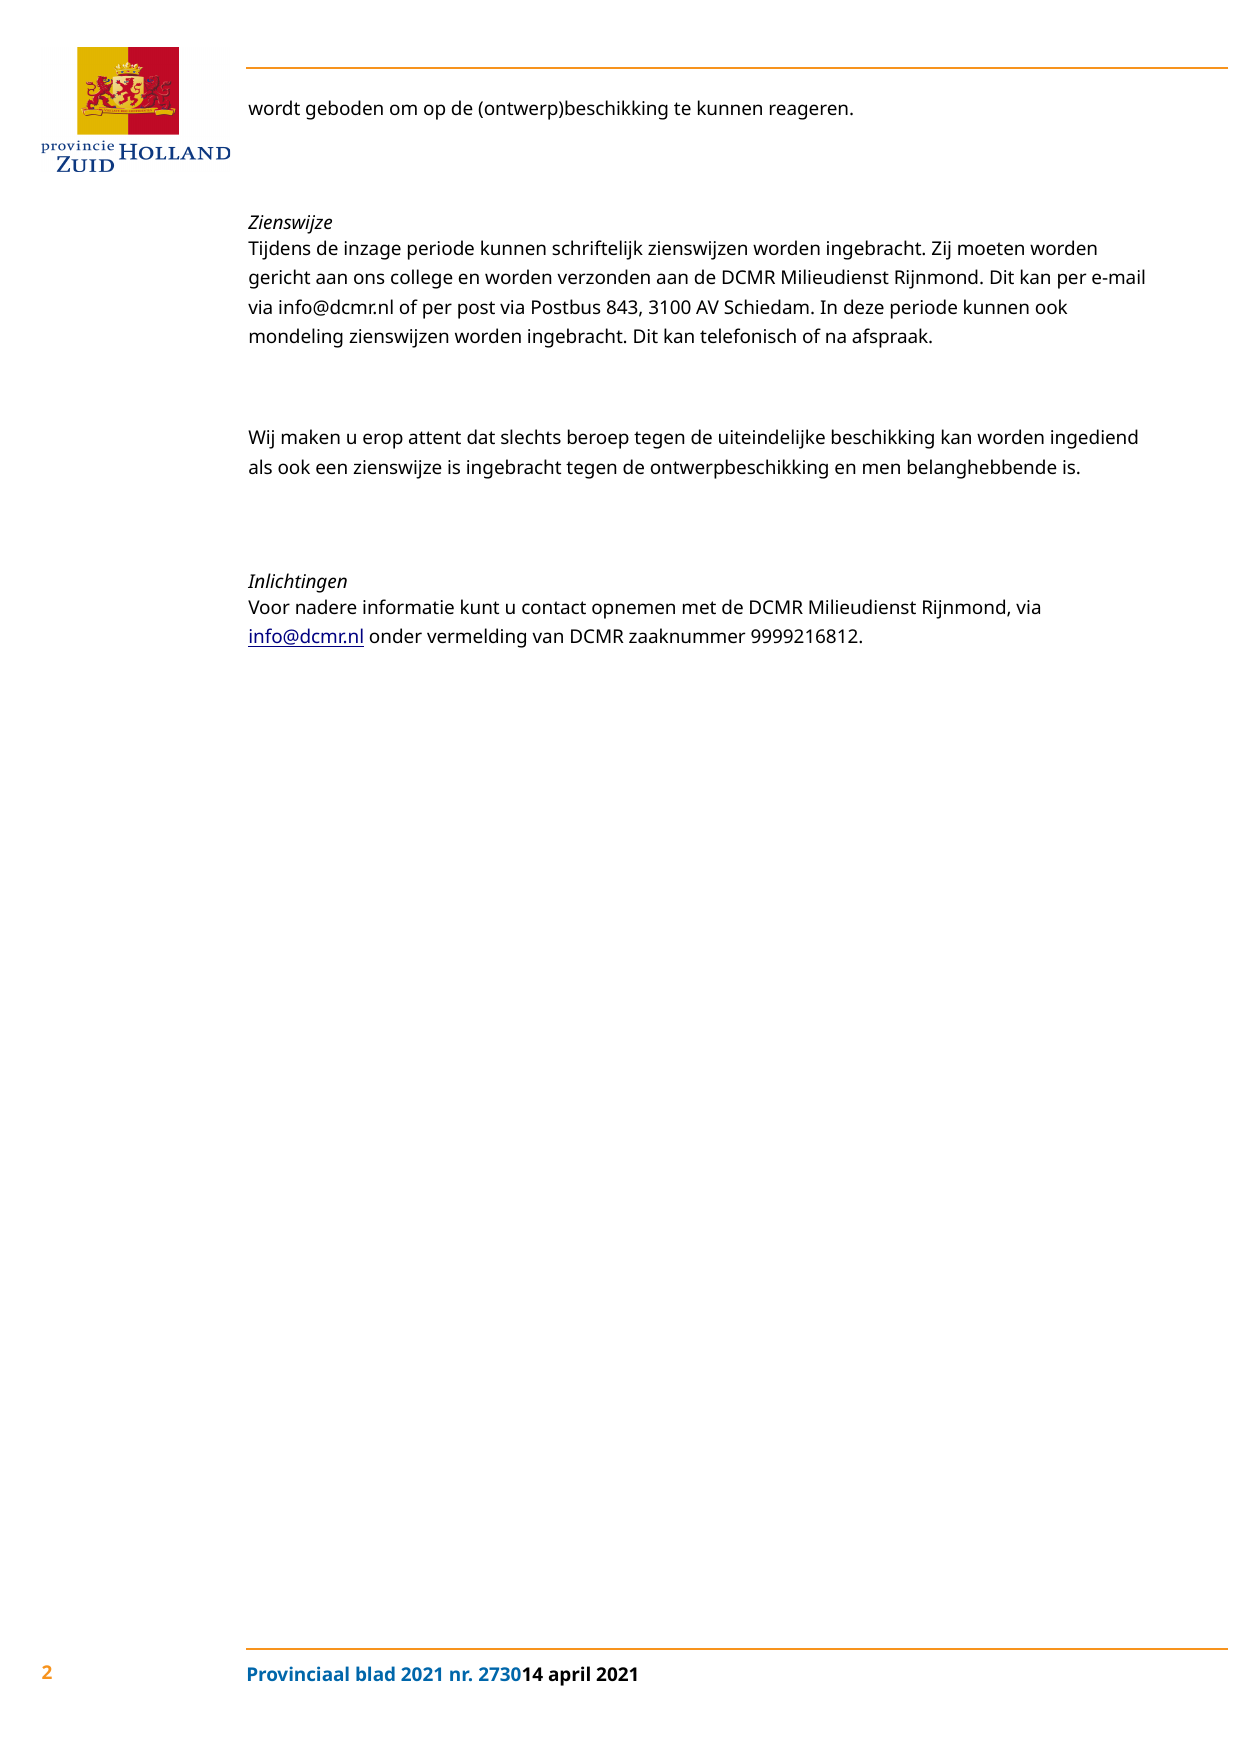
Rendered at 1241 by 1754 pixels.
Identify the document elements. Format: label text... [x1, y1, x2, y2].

text wordt geboden om op de (ontwerp)beschikking te kunnen reageren. [248, 95, 1152, 121]
text Voor nadere informatie kunt u contact opnemen met de DCMR Milieudienst Rijnmond, via info@dcmr.nl onder vermelding van DCMR zaaknummer 9999216812. [248, 594, 1152, 649]
picture [41, 47, 231, 172]
text Wij maken u erop attent dat slechts beroep tegen de uiteindelijke beschikking kan worden ingediend als ook een zienswijze is ingebracht tegen de ontwerpbeschikking en men belanghebbende is. [248, 424, 1152, 480]
text Tijdens de inzage periode kunnen schriftelijk zienswijzen worden ingebracht. Zij moeten worden gericht aan ons college en worden verzonden aan de DCMR Milieudienst Rijnmond. Dit kan per e-mail via info@dcmr.nl of per post via Postbus 843, 3100 AV Schiedam. In deze periode kunnen ook mondeling zienswijzen worden ingebracht. Dit kan telefonisch of na afspraak. [248, 235, 1152, 349]
text Zienswijze [248, 209, 1152, 235]
text Inlichtingen [248, 568, 1152, 594]
